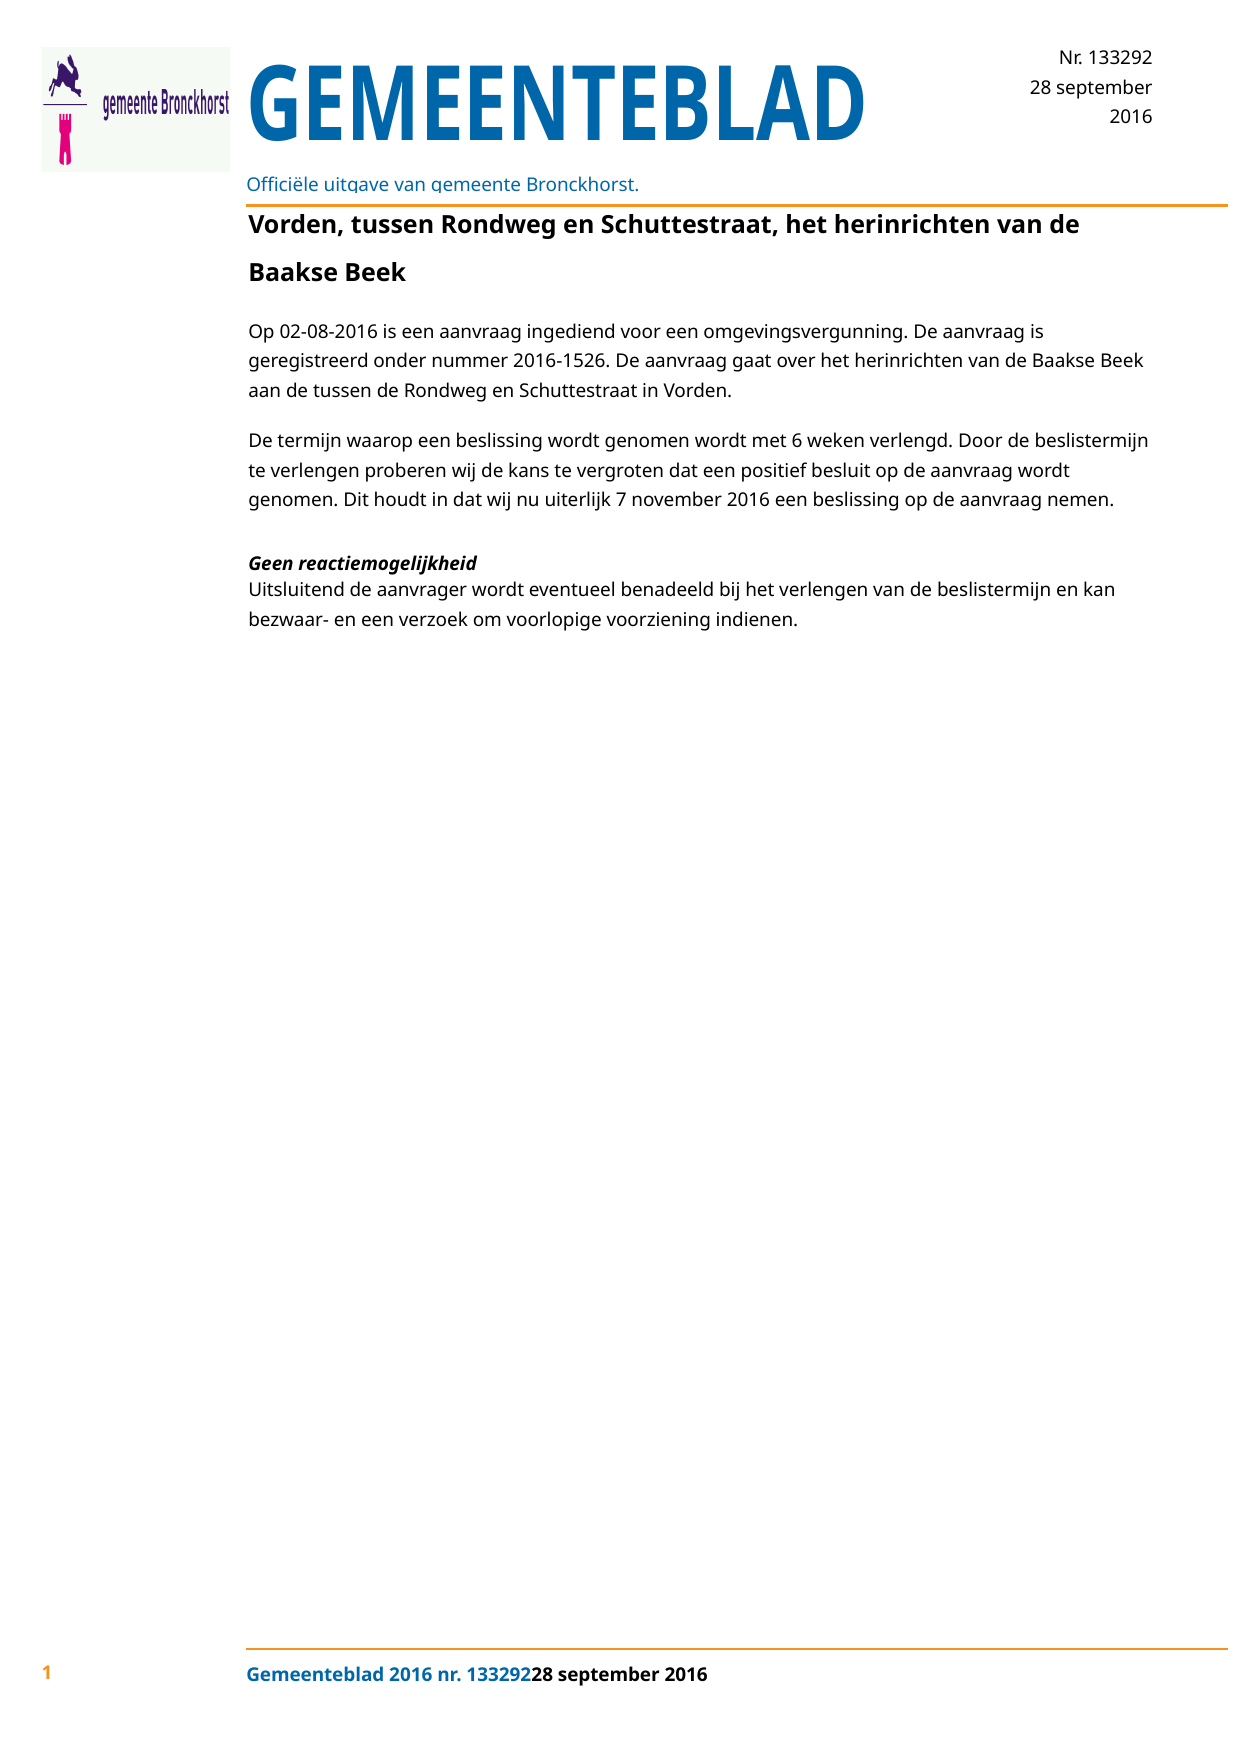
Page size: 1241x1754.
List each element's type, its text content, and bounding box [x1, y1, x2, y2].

text Vorden, tussen Rondweg en Schuttestraat, het herinrichten van de Baakse Beek [248, 207, 1152, 288]
text Uitsluitend de aanvrager wordt eventueel benadeeld bij het verlengen van de beslistermijn en kan bezwaar- en een verzoek om voorlopige voorziening indienen. [248, 576, 1152, 632]
text De termijn waarop een beslissing wordt genomen wordt met 6 weken verlengd. Door de beslistermijn te verlengen proberen wij de kans te vergroten dat een positief besluit op de aanvraag wordt genomen. Dit houdt in dat wij nu uiterlijk 7 november 2016 een beslissing op de aanvraag nemen. [248, 427, 1152, 512]
picture [41, 47, 231, 172]
text Geen reactiemogelijkheid [248, 551, 1152, 576]
text Op 02-08-2016 is een aanvraag ingediend voor een omgevingsvergunning. De aanvraag is geregistreerd onder nummer 2016-1526. De aanvraag gaat over het herinrichten van de Baakse Beek aan de tussen de Rondweg en Schuttestraat in Vorden. [248, 318, 1152, 403]
